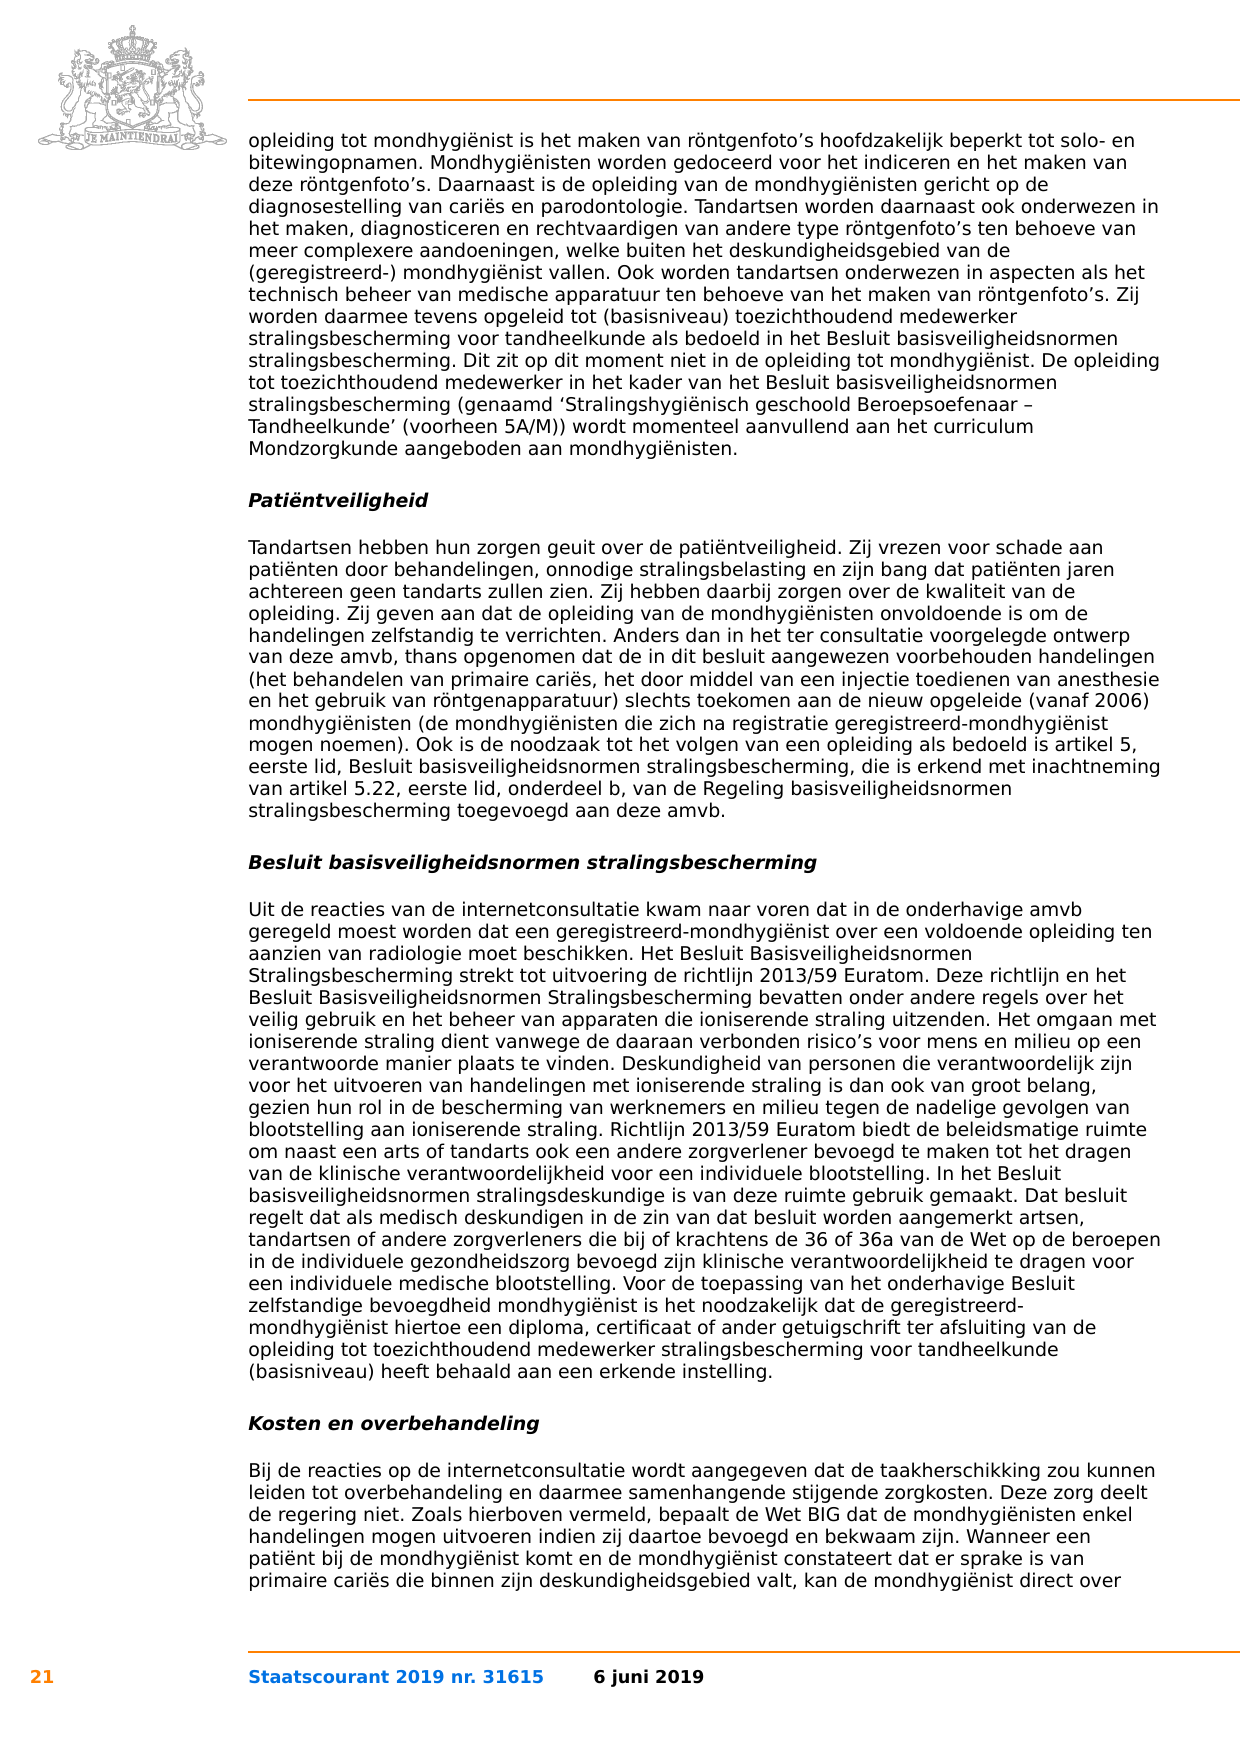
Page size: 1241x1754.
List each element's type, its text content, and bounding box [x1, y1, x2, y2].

picture [38, 25, 227, 150]
text opleiding tot mondhygiënist is het maken van röntgenfoto’s hoofdzakelijk beperkt tot solo- en bitewingopnamen. Mondhygiënisten worden gedoceerd voor het indiceren en het maken van deze röntgenfoto’s. Daarnaast is de opleiding van de mondhygiënisten gericht op de diagnosestelling van cariës en parodontologie. Tandartsen worden daarnaast ook onderwezen in het maken, diagnosticeren en rechtvaardigen van andere type röntgenfoto’s ten behoeve van meer complexere aandoeningen, welke buiten het deskundigheidsgebied van de (geregistreerd-) mondhygiënist vallen. Ook worden tandartsen onderwezen in aspecten als het technisch beheer van medische apparatuur ten behoeve van het maken van röntgenfoto’s. Zij worden daarmee tevens opgeleid tot (basisniveau) toezichthoudend medewerker stralingsbescherming voor tandheelkunde als bedoeld in het Besluit basisveiligheidsnormen stralingsbescherming. Dit zit op dit moment niet in de opleiding tot mondhygiënist. De opleiding tot toezichthoudend medewerker in het kader van het Besluit basisveiligheidsnormen stralingsbescherming (genaamd ‘Stralingshygiënisch geschoold Beroepsoefenaar – Tandheelkunde’ (voorheen 5A/M)) wordt momenteel aanvullend aan het curriculum Mondzorgkunde aangeboden aan mondhygiënisten. [248, 130, 1163, 459]
text Uit de reacties van de internetconsultatie kwam naar voren dat in de onderhavige amvb geregeld moest worden dat een geregistreerd-mondhygiënist over een voldoende opleiding ten aanzien van radiologie moet beschikken. Het Besluit Basisveiligheidsnormen Stralingsbescherming strekt tot uitvoering de richtlijn 2013/59 Euratom. Deze richtlijn en het Besluit Basisveiligheidsnormen Stralingsbescherming bevatten onder andere regels over het veilig gebruik en het beheer van apparaten die ioniserende straling uitzenden. Het omgaan met ioniserende straling dient vanwege de daaraan verbonden risico’s voor mens en milieu op een verantwoorde manier plaats te vinden. Deskundigheid van personen die verantwoordelijk zijn voor het uitvoeren van handelingen met ioniserende straling is dan ook van groot belang, gezien hun rol in de bescherming van werknemers en milieu tegen de nadelige gevolgen van blootstelling aan ioniserende straling. Richtlijn 2013/59 Euratom biedt de beleidsmatige ruimte om naast een arts of tandarts ook een andere zorgverlener bevoegd te maken tot het dragen van de klinische verantwoordelijkheid voor een individuele blootstelling. In het Besluit basisveiligheidsnormen stralingsdeskundige is van deze ruimte gebruik gemaakt. Dat besluit regelt dat als medisch deskundigen in de zin van dat besluit worden aangemerkt artsen, tandartsen of andere zorgverleners die bij of krachtens de 36 of 36a van de Wet op de beroepen in de individuele gezondheidszorg bevoegd zijn klinische verantwoordelijkheid te dragen voor een individuele medische blootstelling. Voor de toepassing van het onderhavige Besluit zelfstandige bevoegdheid mondhygiënist is het noodzakelijk dat de geregistreerd-mondhygiënist hiertoe een diploma, certificaat of ander getuigschrift ter afsluiting van de opleiding tot toezichthoudend medewerker stralingsbescherming voor tandheelkunde (basisniveau) heeft behaald aan een erkende instelling. [248, 899, 1163, 1383]
subtitle Besluit basisveiligheidsnormen stralingsbescherming [248, 852, 1163, 874]
subtitle Patiëntveiligheid [248, 489, 1163, 512]
text Bij de reacties op de internetconsultatie wordt aangegeven dat de taakherschikking zou kunnen leiden tot overbehandeling en daarmee samenhangende stijgende zorgkosten. Deze zorg deelt de regering niet. Zoals hierboven vermeld, bepaalt de Wet BIG dat de mondhygiënisten enkel handelingen mogen uitvoeren indien zij daartoe bevoegd en bekwaam zijn. Wanneer een patiënt bij de mondhygiënist komt en de mondhygiënist constateert dat er sprake is van primaire cariës die binnen zijn deskundigheidsgebied valt, kan de mondhygiënist direct over [248, 1460, 1163, 1592]
text Tandartsen hebben hun zorgen geuit over de patiëntveiligheid. Zij vrezen voor schade aan patiënten door behandelingen, onnodige stralingsbelasting en zijn bang dat patiënten jaren achtereen geen tandarts zullen zien. Zij hebben daarbij zorgen over de kwaliteit van de opleiding. Zij geven aan dat de opleiding van de mondhygiënisten onvoldoende is om de handelingen zelfstandig te verrichten. Anders dan in het ter consultatie voorgelegde ontwerp van deze amvb, thans opgenomen dat de in dit besluit aangewezen voorbehouden handelingen (het behandelen van primaire cariës, het door middel van een injectie toedienen van anesthesie en het gebruik van röntgenapparatuur) slechts toekomen aan de nieuw opgeleide (vanaf 2006) mondhygiënisten (de mondhygiënisten die zich na registratie geregistreerd-mondhygiënist mogen noemen). Ook is de noodzaak tot het volgen van een opleiding als bedoeld is artikel 5, eerste lid, Besluit basisveiligheidsnormen stralingsbescherming, die is erkend met inachtneming van artikel 5.22, eerste lid, onderdeel b, van de Regeling basisveiligheidsnormen stralingsbescherming toegevoegd aan deze amvb. [248, 537, 1163, 822]
subtitle Kosten en overbehandeling [248, 1413, 1163, 1435]
